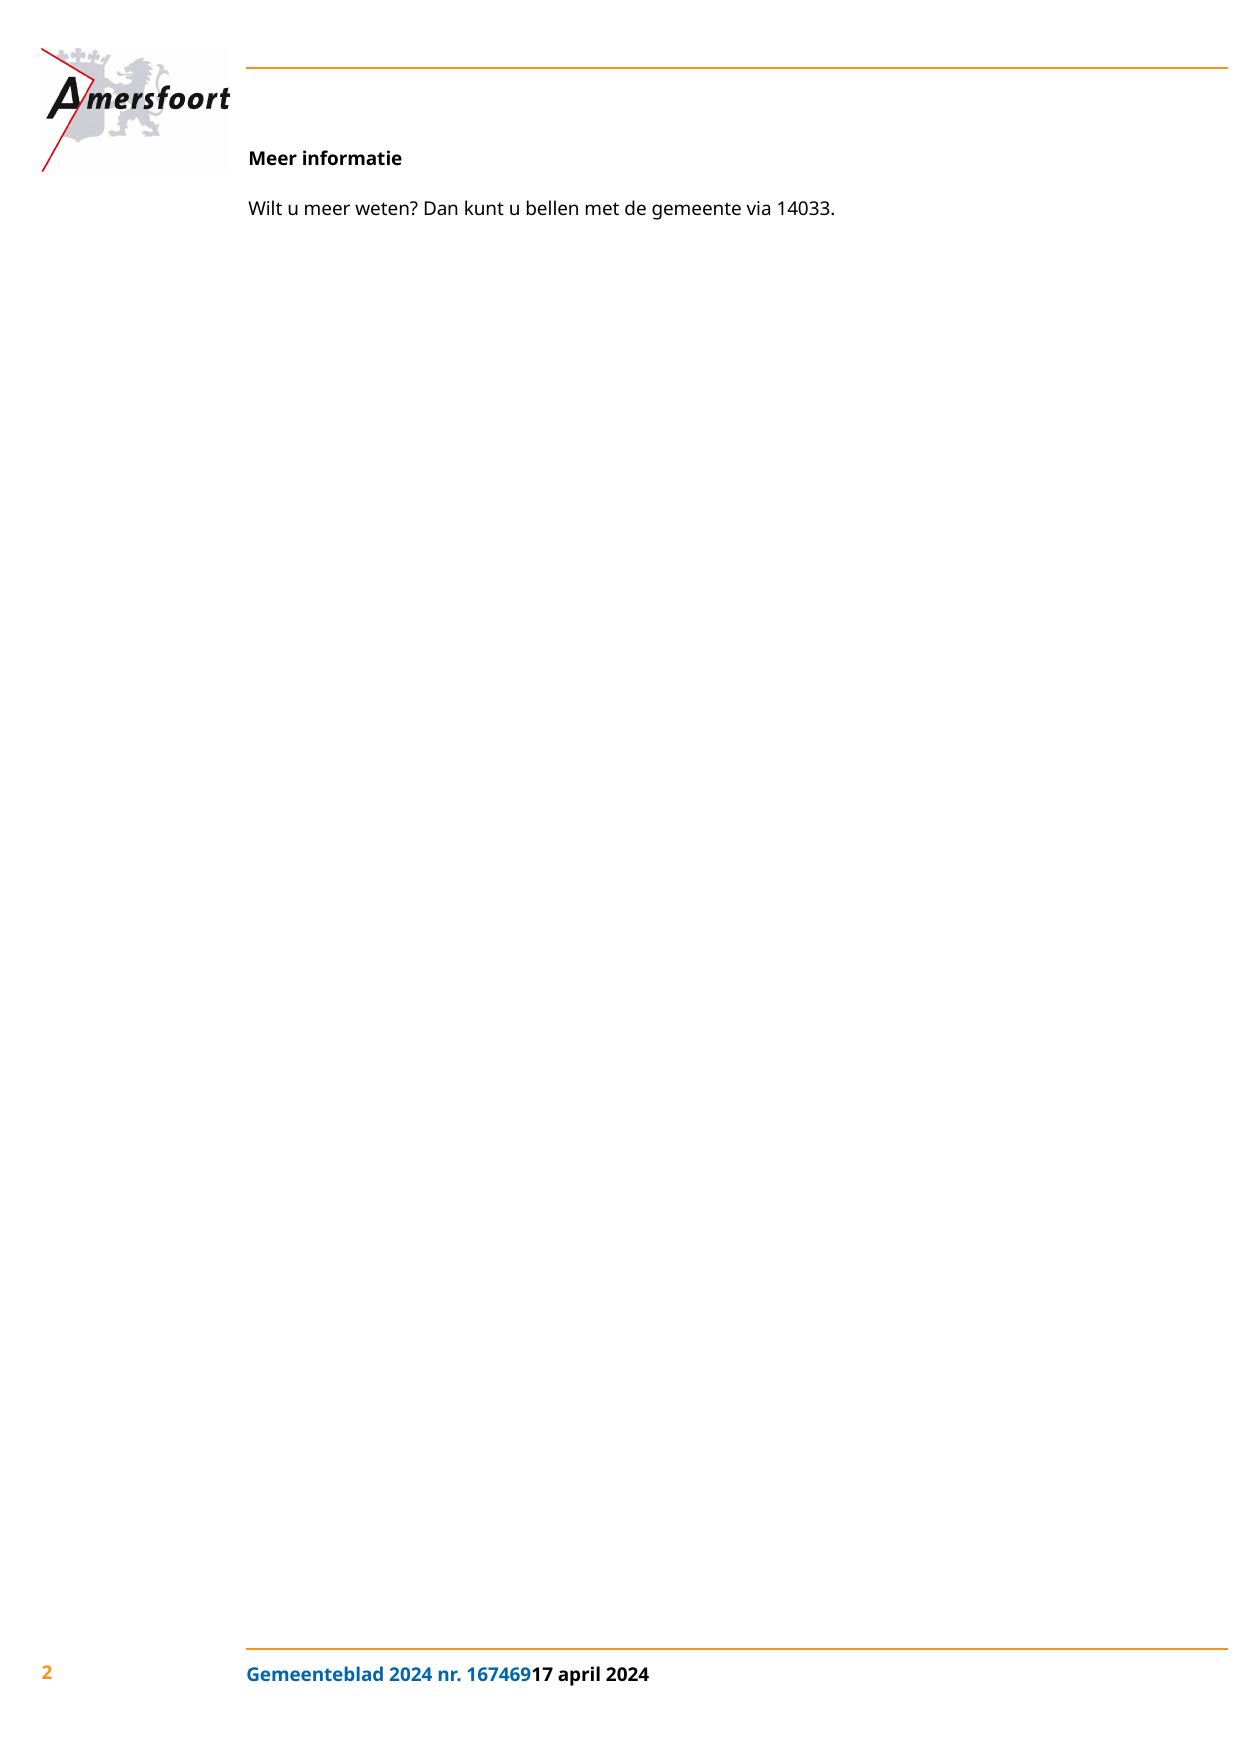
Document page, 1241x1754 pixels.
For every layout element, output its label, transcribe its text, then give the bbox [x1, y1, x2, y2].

text Meer informatie [248, 145, 1152, 171]
text Wilt u meer weten? Dan kunt u bellen met de gemeente via 14033. [248, 196, 1152, 221]
picture [41, 47, 231, 172]
